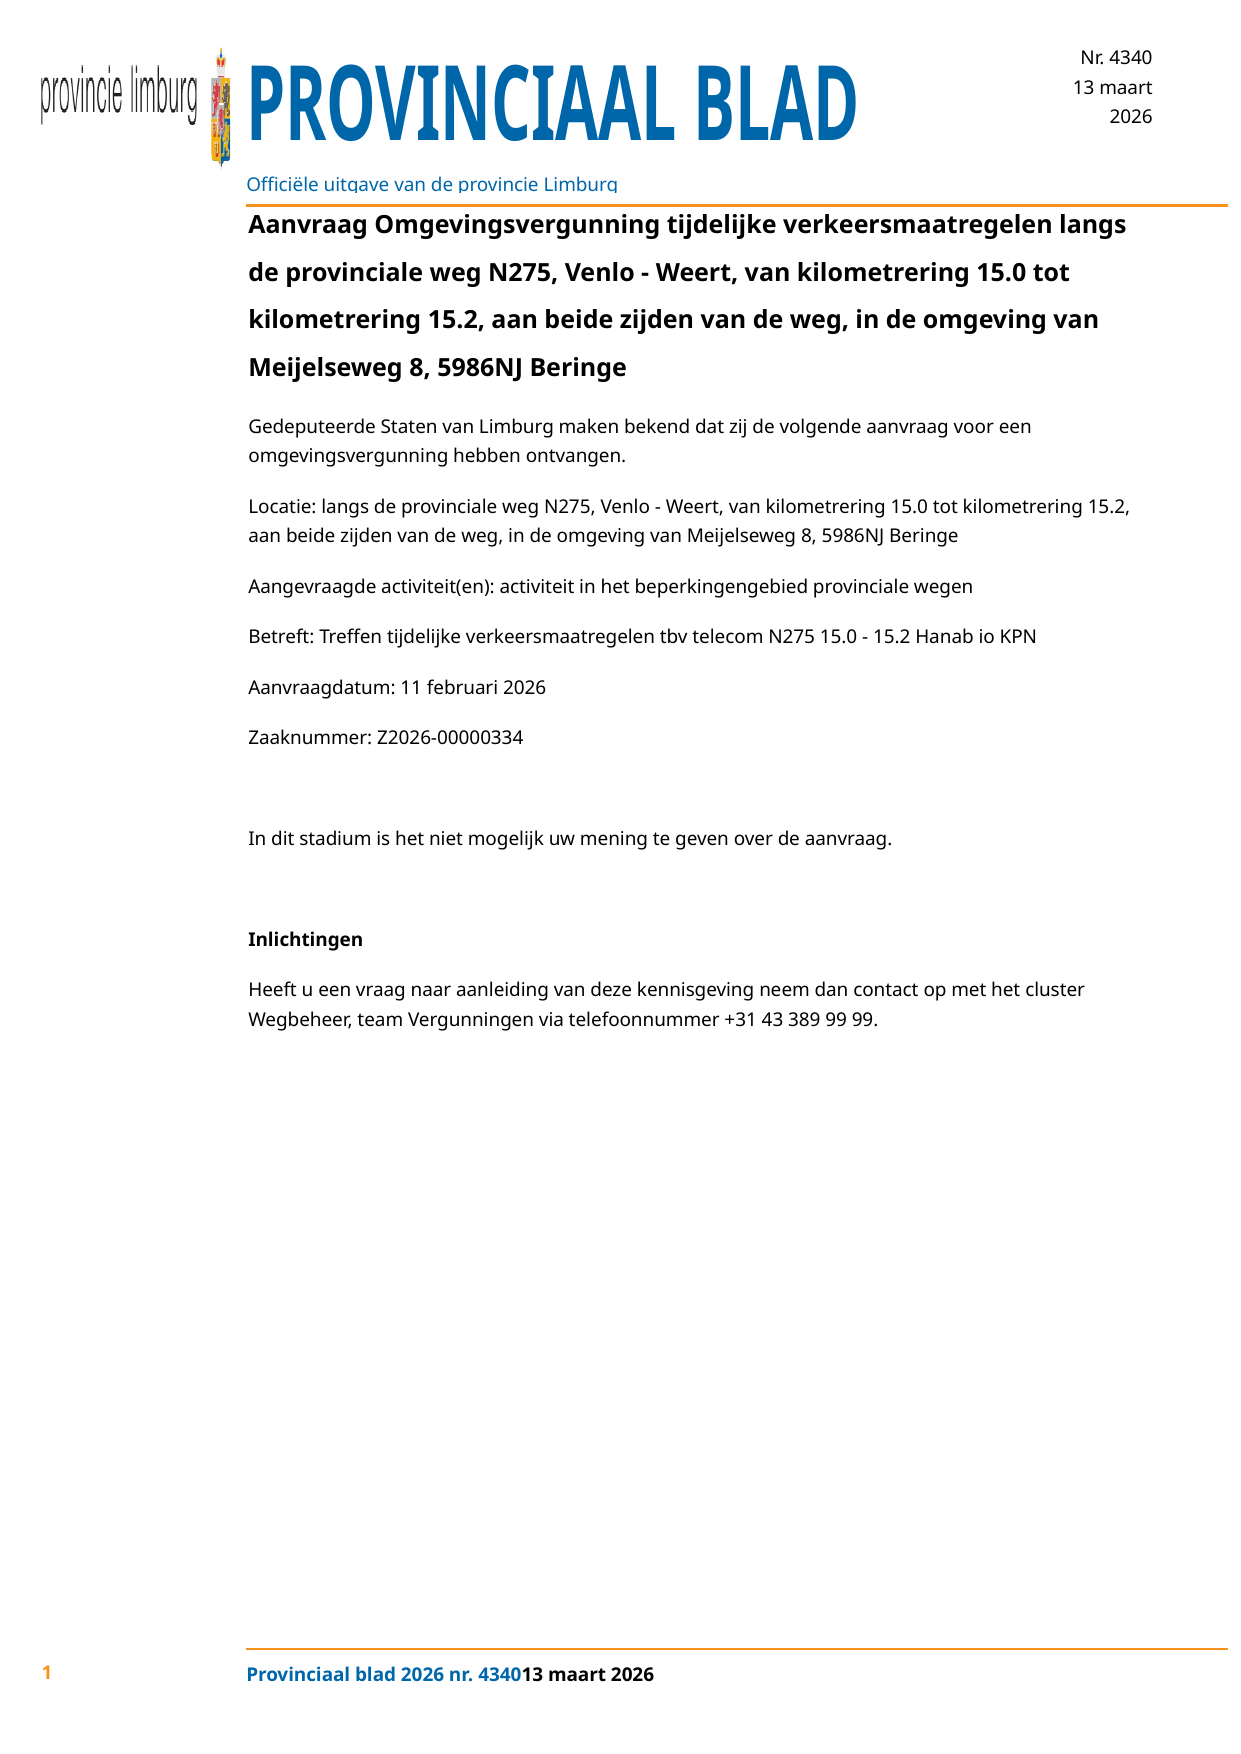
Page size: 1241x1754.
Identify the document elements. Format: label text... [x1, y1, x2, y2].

text Locatie: langs de provinciale weg N275, Venlo - Weert, van kilometrering 15.0 tot kilometrering 15.2, aan beide zijden van de weg, in de omgeving van Meijelseweg 8, 5986NJ Beringe [248, 493, 1152, 548]
text Gedeputeerde Staten van Limburg maken bekend dat zij de volgende aanvraag voor een omgevingsvergunning hebben ontvangen. [248, 413, 1152, 468]
text Betreft: Treffen tijdelijke verkeersmaatregelen tbv telecom N275 15.0 - 15.2 Hanab io KPN [248, 623, 1152, 649]
text Aanvraagdatum: 11 februari 2026 [248, 674, 1152, 700]
picture [41, 47, 231, 172]
text Zaaknummer: Z2026-00000334 [248, 724, 1152, 750]
text Aangevraagde activiteit(en): activiteit in het beperkingengebied provinciale wegen [248, 573, 1152, 599]
text In dit stadium is het niet mogelijk uw mening te geven over de aanvraag. [248, 825, 1152, 851]
text Heeft u een vraag naar aanleiding van deze kennisgeving neem dan contact op met het cluster Wegbeheer, team Vergunningen via telefoonnummer +31 43 389 99 99. [248, 976, 1152, 1032]
text Aanvraag Omgevingsvergunning tijdelijke verkeersmaatregelen langs de provinciale weg N275, Venlo - Weert, van kilometrering 15.0 tot kilometrering 15.2, aan beide zijden van de weg, in de omgeving van Meijelseweg 8, 5986NJ Beringe [248, 207, 1152, 384]
text Inlichtingen [248, 926, 1152, 952]
